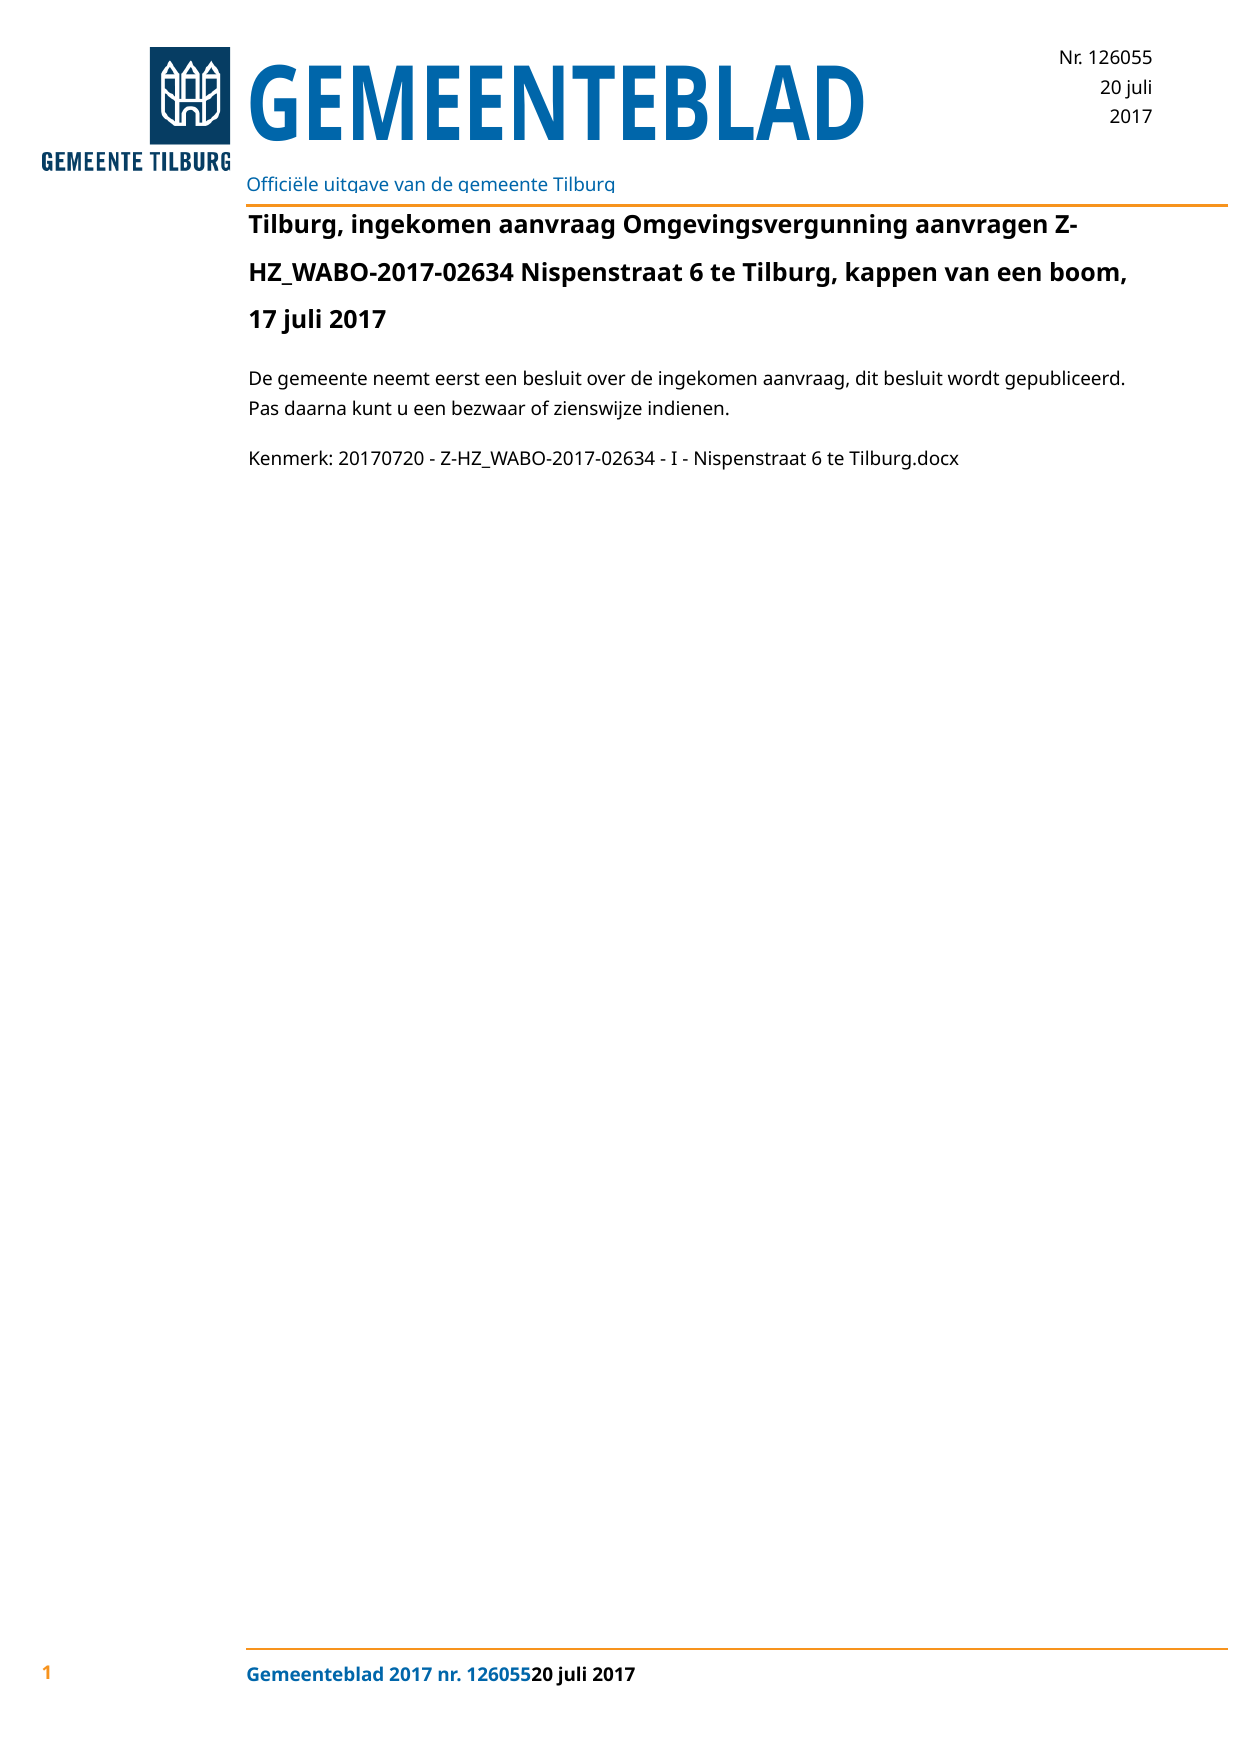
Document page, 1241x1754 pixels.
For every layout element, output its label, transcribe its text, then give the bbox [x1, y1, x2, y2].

picture [41, 47, 231, 172]
text De gemeente neemt eerst een besluit over de ingekomen aanvraag, dit besluit wordt gepubliceerd. Pas daarna kunt u een bezwaar of zienswijze indienen. [248, 366, 1152, 421]
text Tilburg, ingekomen aanvraag Omgevingsvergunning aanvragen Z-HZ_WABO-2017-02634 Nispenstraat 6 te Tilburg, kappen van een boom, 17 juli 2017 [248, 207, 1152, 336]
text Kenmerk: 20170720 - Z-HZ_WABO-2017-02634 - I - Nispenstraat 6 te Tilburg.docx [248, 446, 1152, 471]
